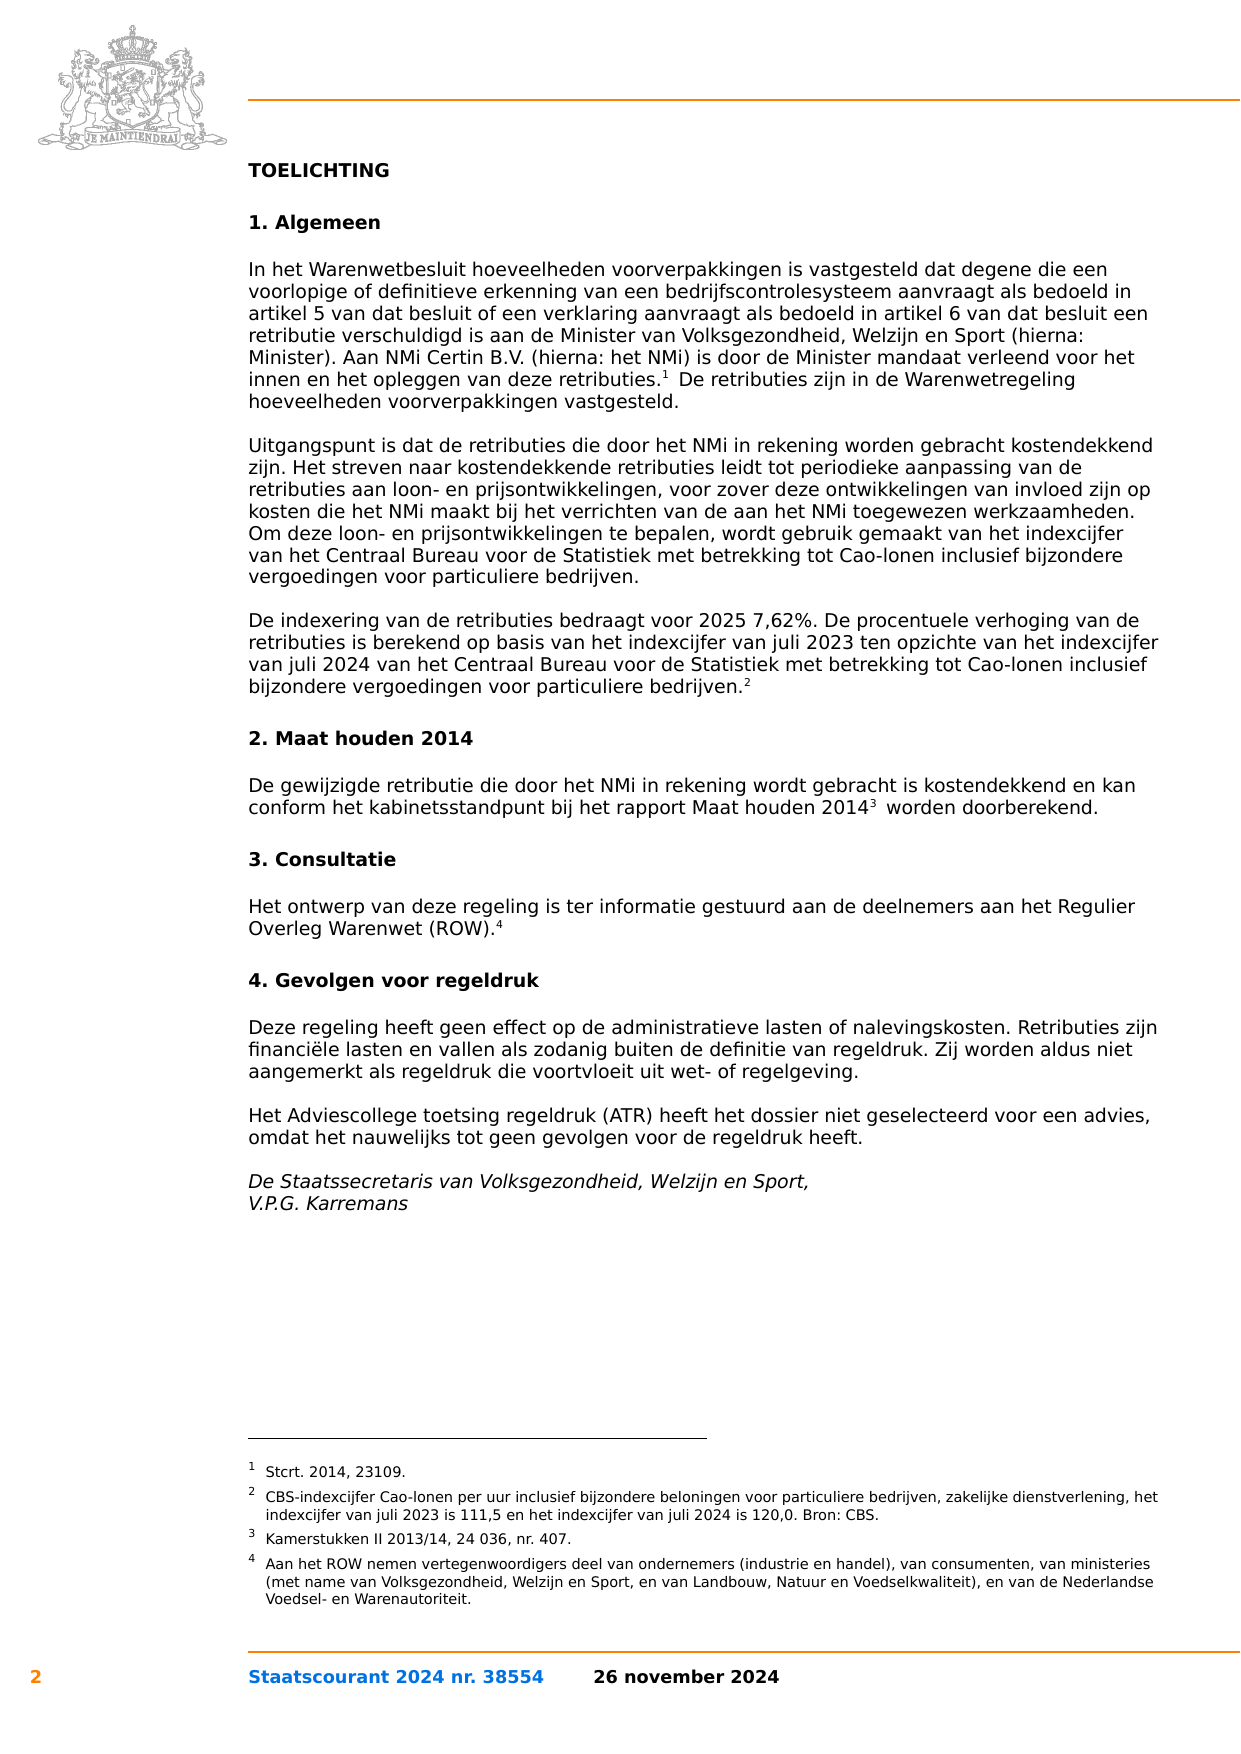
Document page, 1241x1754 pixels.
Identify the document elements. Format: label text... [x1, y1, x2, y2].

subtitle 2. Maat houden 2014 [248, 728, 1163, 750]
text De gewijzigde retributie die door het NMi in rekening wordt gebracht is kostendekkend en kan conform het kabinetsstandpunt bij het rapport Maat houden 2014 worden doorberekend. [248, 775, 1163, 819]
text Kamerstukken II 2013/14, 24 036, nr. 407. [248, 1527, 1163, 1549]
text Het ontwerp van deze regeling is ter informatie gestuurd aan de deelnemers aan het Regulier Overleg Warenwet (ROW). [248, 896, 1163, 940]
text Deze regeling heeft geen effect op de administratieve lasten of nalevingskosten. Retributies zijn financiële lasten en vallen als zodanig buiten de definitie van regeldruk. Zij worden aldus niet aangemerkt als regeldruk die voortvloeit uit wet- of regelgeving. [248, 1017, 1163, 1083]
text In het Warenwetbesluit hoeveelheden voorverpakkingen is vastgesteld dat degene die een voorlopige of definitieve erkenning van een bedrijfscontrolesysteem aanvraagt als bedoeld in artikel 5 van dat besluit of een verklaring aanvraagt als bedoeld in artikel 6 van dat besluit een retributie verschuldigd is aan de Minister van Volksgezondheid, Welzijn en Sport (hierna: Minister). Aan NMi Certin B.V. (hierna: het NMi) is door de Minister mandaat verleend voor het innen en het opleggen van deze retributies. De retributies zijn in de Warenwetregeling hoeveelheden voorverpakkingen vastgesteld. [248, 259, 1163, 413]
text Uitgangspunt is dat de retributies die door het NMi in rekening worden gebracht kostendekkend zijn. Het streven naar kostendekkende retributies leidt tot periodieke aanpassing van de retributies aan loon- en prijsontwikkelingen, voor zover deze ontwikkelingen van invloed zijn op kosten die het NMi maakt bij het verrichten van de aan het NMi toegewezen werkzaamheden. Om deze loon- en prijsontwikkelingen te bepalen, wordt gebruik gemaakt van het indexcijfer van het Centraal Bureau voor de Statistiek met betrekking tot Cao-lonen inclusief bijzondere vergoedingen voor particuliere bedrijven. [248, 434, 1163, 588]
text De Staatssecretaris van Volksgezondheid, Welzijn en Sport, V.P.G. Karremans [248, 1171, 1163, 1215]
subtitle 4. Gevolgen voor regeldruk [248, 970, 1163, 992]
subtitle TOELICHTING [248, 160, 1163, 182]
text De indexering van de retributies bedraagt voor 2025 7,62%. De procentuele verhoging van de retributies is berekend op basis van het indexcijfer van juli 2023 ten opzichte van het indexcijfer van juli 2024 van het Centraal Bureau voor de Statistiek met betrekking tot Cao-lonen inclusief bijzondere vergoedingen voor particuliere bedrijven. [248, 610, 1163, 698]
text CBS-indexcijfer Cao-lonen per uur inclusief bijzondere beloningen voor particuliere bedrijven, zakelijke dienstverlening, het indexcijfer van juli 2023 is 111,5 en het indexcijfer van juli 2024 is 120,0. Bron: CBS. [248, 1485, 1163, 1524]
text Aan het ROW nemen vertegenwoordigers deel van ondernemers (industrie en handel), van consumenten, van ministeries (met name van Volksgezondheid, Welzijn en Sport, en van Landbouw, Natuur en Voedselkwaliteit), en van de Nederlandse Voedsel- en Warenautoriteit. [248, 1552, 1163, 1608]
text Het Adviescollege toetsing regeldruk (ATR) heeft het dossier niet geselecteerd voor een advies, omdat het nauwelijks tot geen gevolgen voor de regeldruk heeft. [248, 1105, 1163, 1149]
subtitle 3. Consultatie [248, 849, 1163, 871]
subtitle 1. Algemeen [248, 212, 1163, 234]
picture [38, 25, 227, 150]
text Stcrt. 2014, 23109. [248, 1460, 1163, 1482]
